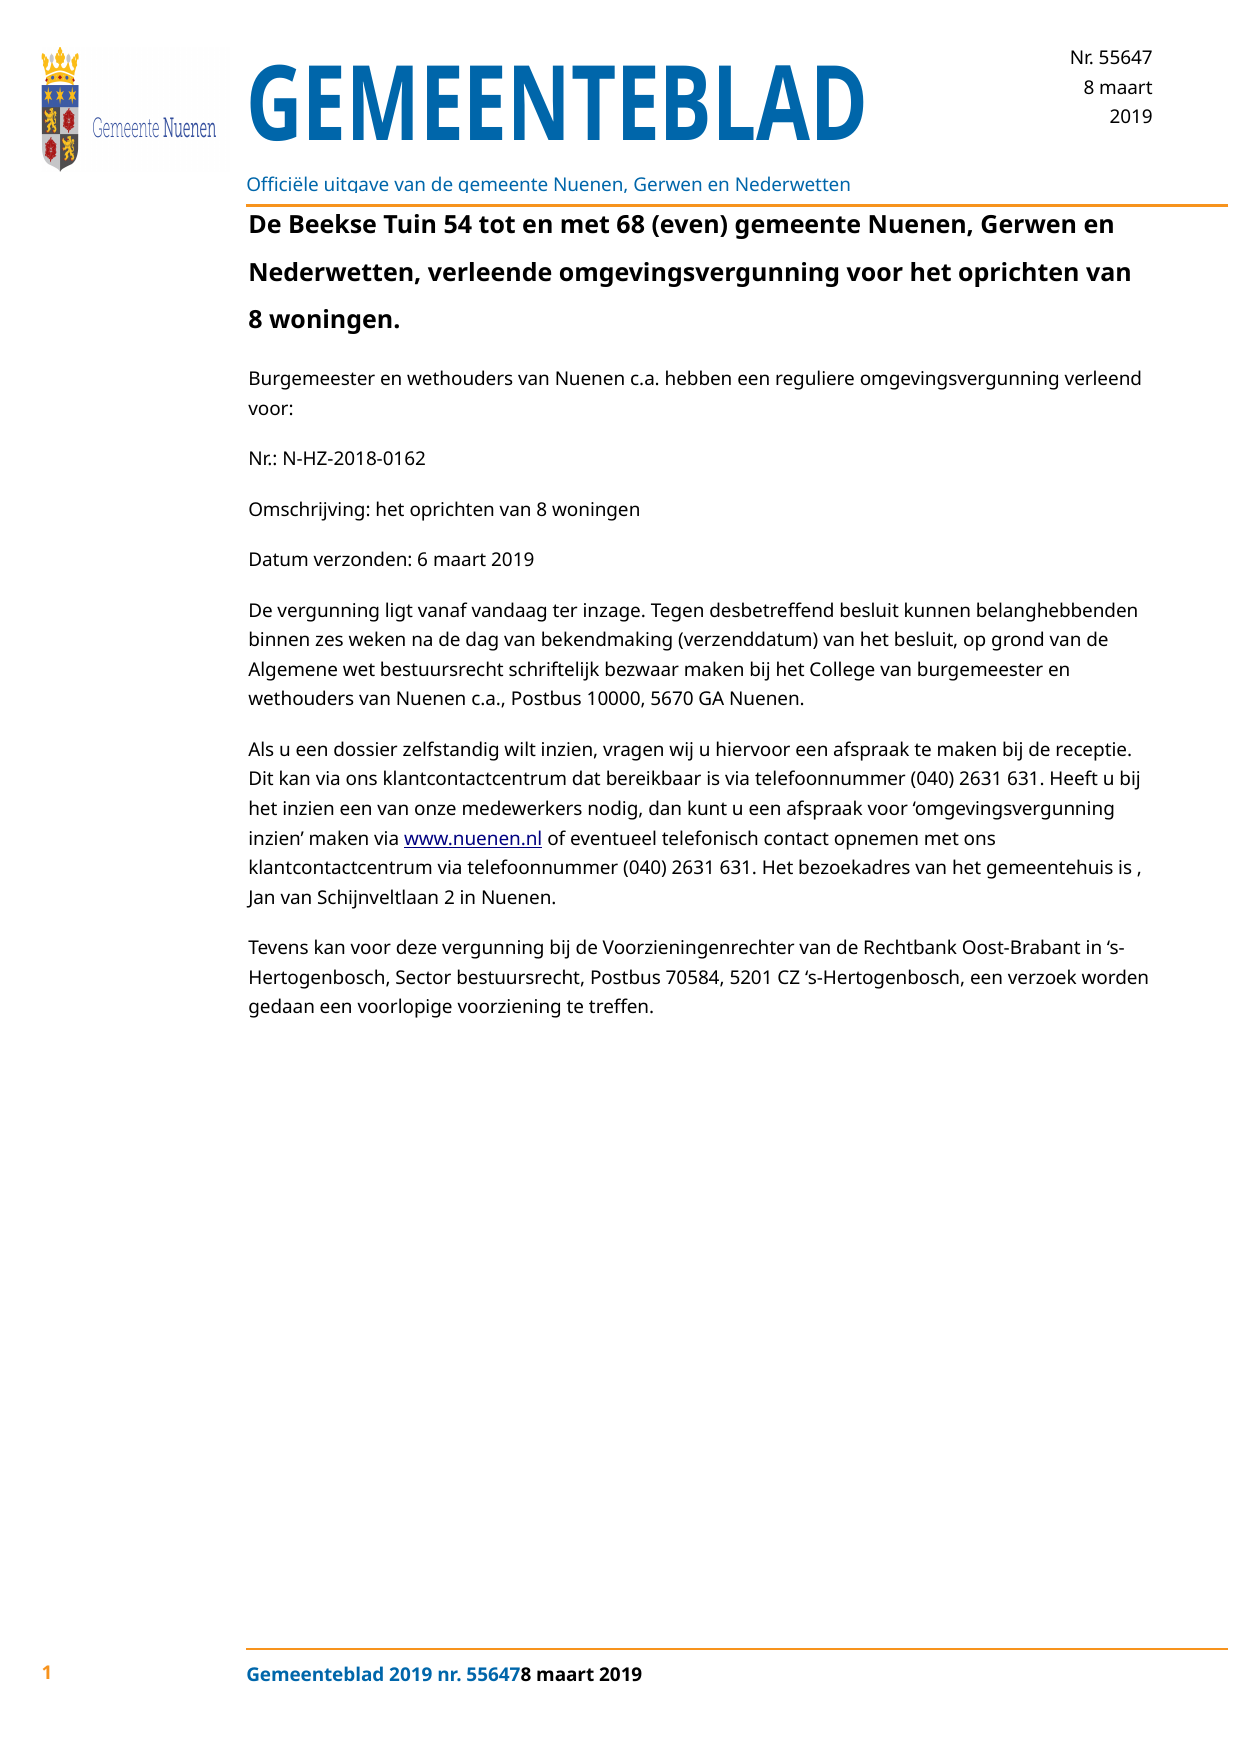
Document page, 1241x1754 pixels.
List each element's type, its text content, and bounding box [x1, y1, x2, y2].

text Tevens kan voor deze vergunning bij de Voorzieningenrechter van de Rechtbank Oost-Brabant in ‘s-Hertogenbosch, Sector bestuursrecht, Postbus 70584, 5201 CZ ‘s-Hertogenbosch, een verzoek worden gedaan een voorlopige voorziening te treffen. [248, 934, 1152, 1019]
text De Beekse Tuin 54 tot en met 68 (even) gemeente Nuenen, Gerwen en Nederwetten, verleende omgevingsvergunning voor het oprichten van 8 woningen. [248, 207, 1152, 336]
picture [41, 47, 231, 172]
text Nr.: N-HZ-2018-0162 [248, 446, 1152, 471]
text Omschrijving: het oprichten van 8 woningen [248, 496, 1152, 522]
text Burgemeester en wethouders van Nuenen c.a. hebben een reguliere omgevingsvergunning verleend voor: [248, 366, 1152, 421]
text De vergunning ligt vanaf vandaag ter inzage. Tegen desbetreffend besluit kunnen belanghebbenden binnen zes weken na de dag van bekendmaking (verzenddatum) van het besluit, op grond van de Algemene wet bestuursrecht schriftelijk bezwaar maken bij het College van burgemeester en wethouders van Nuenen c.a., Postbus 10000, 5670 GA Nuenen. [248, 597, 1152, 711]
text Datum verzonden: 6 maart 2019 [248, 546, 1152, 572]
text Als u een dossier zelfstandig wilt inzien, vragen wij u hiervoor een afspraak te maken bij de receptie. Dit kan via ons klantcontactcentrum dat bereikbaar is via telefoonnummer (040) 2631 631. Heeft u bij het inzien een van onze medewerkers nodig, dan kunt u een afspraak voor ‘omgevingsvergunning inzien’ maken via www.nuenen.nl of eventueel telefonisch contact opnemen met ons klantcontactcentrum via telefoonnummer (040) 2631 631. Het bezoekadres van het gemeentehuis is , Jan van Schijnveltlaan 2 in Nuenen. [248, 736, 1152, 909]
